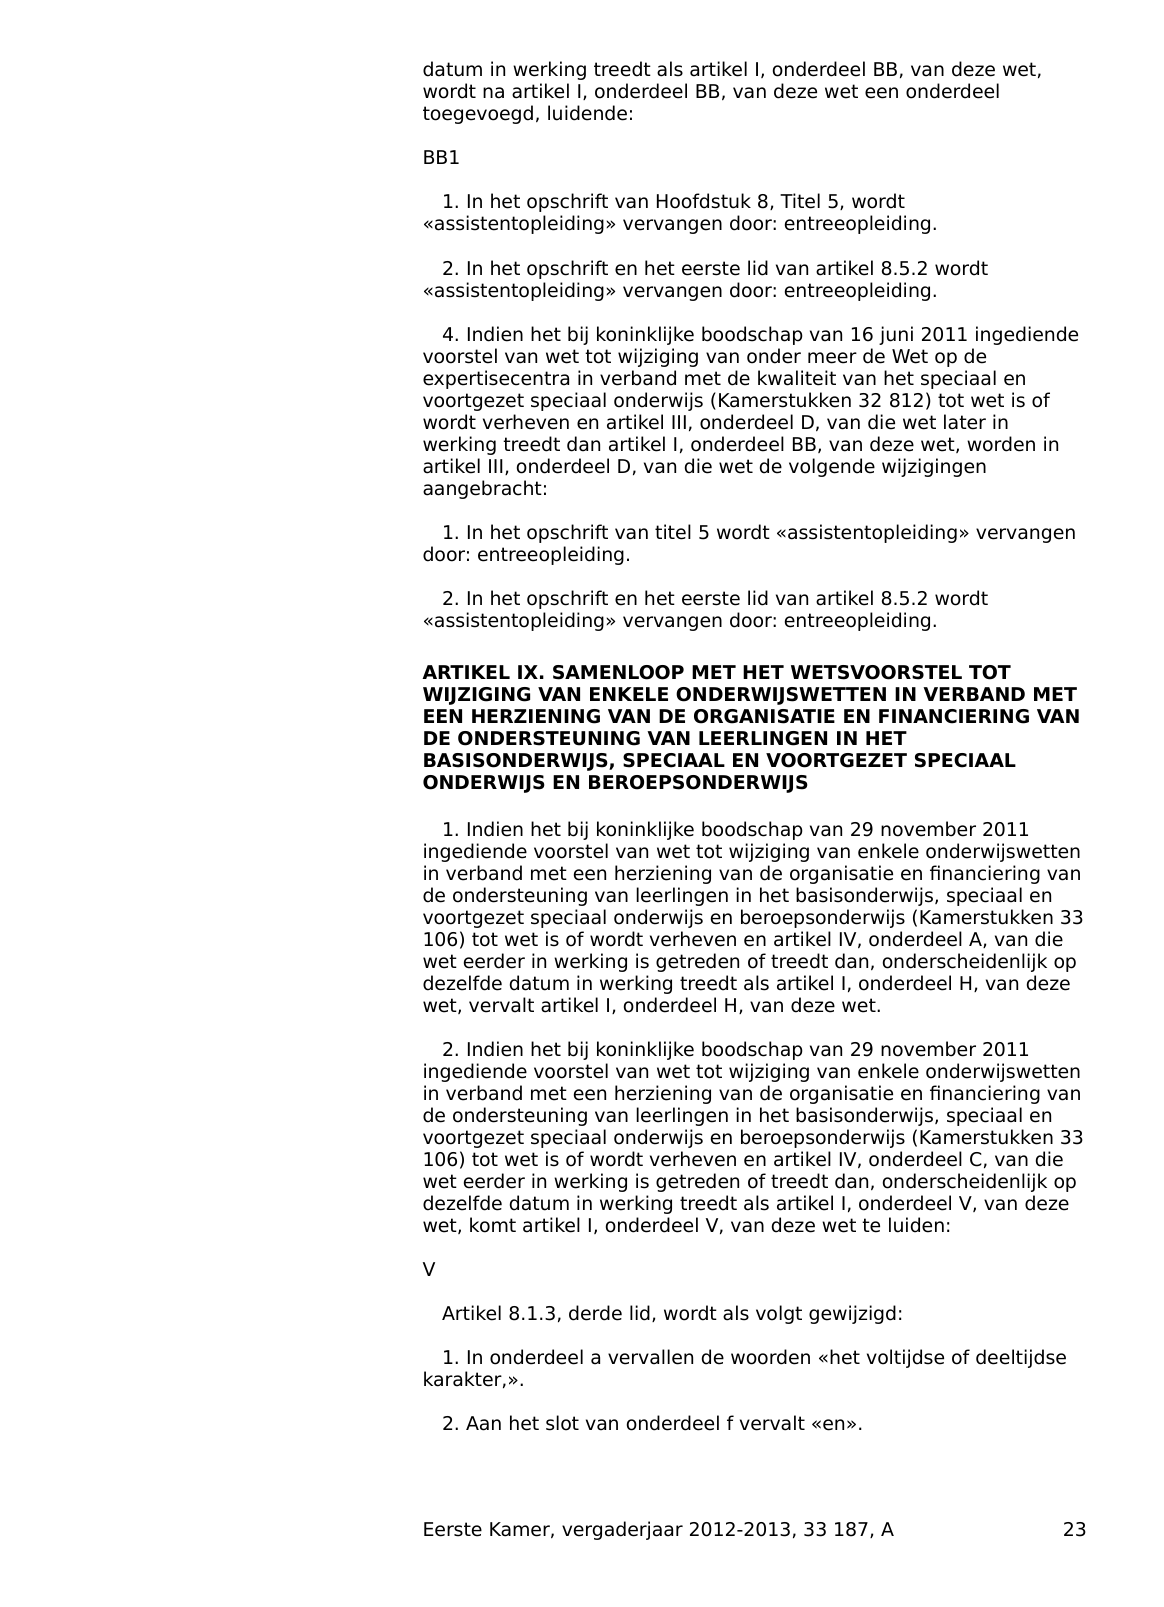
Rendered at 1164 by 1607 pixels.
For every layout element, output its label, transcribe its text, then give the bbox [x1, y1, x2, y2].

text 4. Indien het bij koninklijke boodschap van 16 juni 2011 ingediende voorstel van wet tot wijziging van onder meer de Wet op de expertisecentra in verband met de kwaliteit van het speciaal en voortgezet speciaal onderwijs (Kamerstukken 32 812) tot wet is of wordt verheven en artikel III, onderdeel D, van die wet later in werking treedt dan artikel I, onderdeel BB, van deze wet, worden in artikel III, onderdeel D, van die wet de volgende wijzigingen aangebracht: [422, 324, 1087, 499]
text 2. In het opschrift en het eerste lid van artikel 8.5.2 wordt «assistentopleiding» vervangen door: entreeopleiding. [422, 588, 1087, 632]
text BB1 [422, 147, 1087, 169]
text Artikel 8.1.3, derde lid, wordt als volgt gewijzigd: [422, 1303, 1087, 1325]
text 2. Indien het bij koninklijke boodschap van 29 november 2011 ingediende voorstel van wet tot wijziging van enkele onderwijswetten in verband met een herziening van de organisatie en financiering van de ondersteuning van leerlingen in het basisonderwijs, speciaal en voortgezet speciaal onderwijs en beroepsonderwijs (Kamerstukken 33 106) tot wet is of wordt verheven en artikel IV, onderdeel C, van die wet eerder in werking is getreden of treedt dan, onderscheidenlijk op dezelfde datum in werking treedt als artikel I, onderdeel V, van deze wet, komt artikel I, onderdeel V, van deze wet te luiden: [422, 1039, 1087, 1236]
text 1. Indien het bij koninklijke boodschap van 29 november 2011 ingediende voorstel van wet tot wijziging van enkele onderwijswetten in verband met een herziening van de organisatie en financiering van de ondersteuning van leerlingen in het basisonderwijs, speciaal en voortgezet speciaal onderwijs en beroepsonderwijs (Kamerstukken 33 106) tot wet is of wordt verheven en artikel IV, onderdeel A, van die wet eerder in werking is getreden of treedt dan, onderscheidenlijk op dezelfde datum in werking treedt als artikel I, onderdeel H, van deze wet, vervalt artikel I, onderdeel H, van deze wet. [422, 819, 1087, 1016]
text 2. In het opschrift en het eerste lid van artikel 8.5.2 wordt «assistentopleiding» vervangen door: entreeopleiding. [422, 257, 1087, 301]
text 2. Aan het slot van onderdeel f vervalt «en». [422, 1413, 1087, 1435]
subtitle ARTIKEL IX. SAMENLOOP MET HET WETSVOORSTEL TOT WIJZIGING VAN ENKELE ONDERWIJSWETTEN IN VERBAND MET EEN HERZIENING VAN DE ORGANISATIE EN FINANCIERING VAN DE ONDERSTEUNING VAN LEERLINGEN IN HET BASISONDERWIJS, SPECIAAL EN VOORTGEZET SPECIAAL ONDERWIJS EN BEROEPSONDERWIJS [422, 662, 1087, 794]
text V [422, 1259, 1087, 1281]
text 1. In het opschrift van Hoofdstuk 8, Titel 5, wordt «assistentopleiding» vervangen door: entreeopleiding. [422, 191, 1087, 235]
text 1. In het opschrift van titel 5 wordt «assistentopleiding» vervangen door: entreeopleiding. [422, 522, 1087, 566]
text datum in werking treedt als artikel I, onderdeel BB, van deze wet, wordt na artikel I, onderdeel BB, van deze wet een onderdeel toegevoegd, luidende: [422, 59, 1087, 125]
text 1. In onderdeel a vervallen de woorden «het voltijdse of deeltijdse karakter,». [422, 1347, 1087, 1391]
